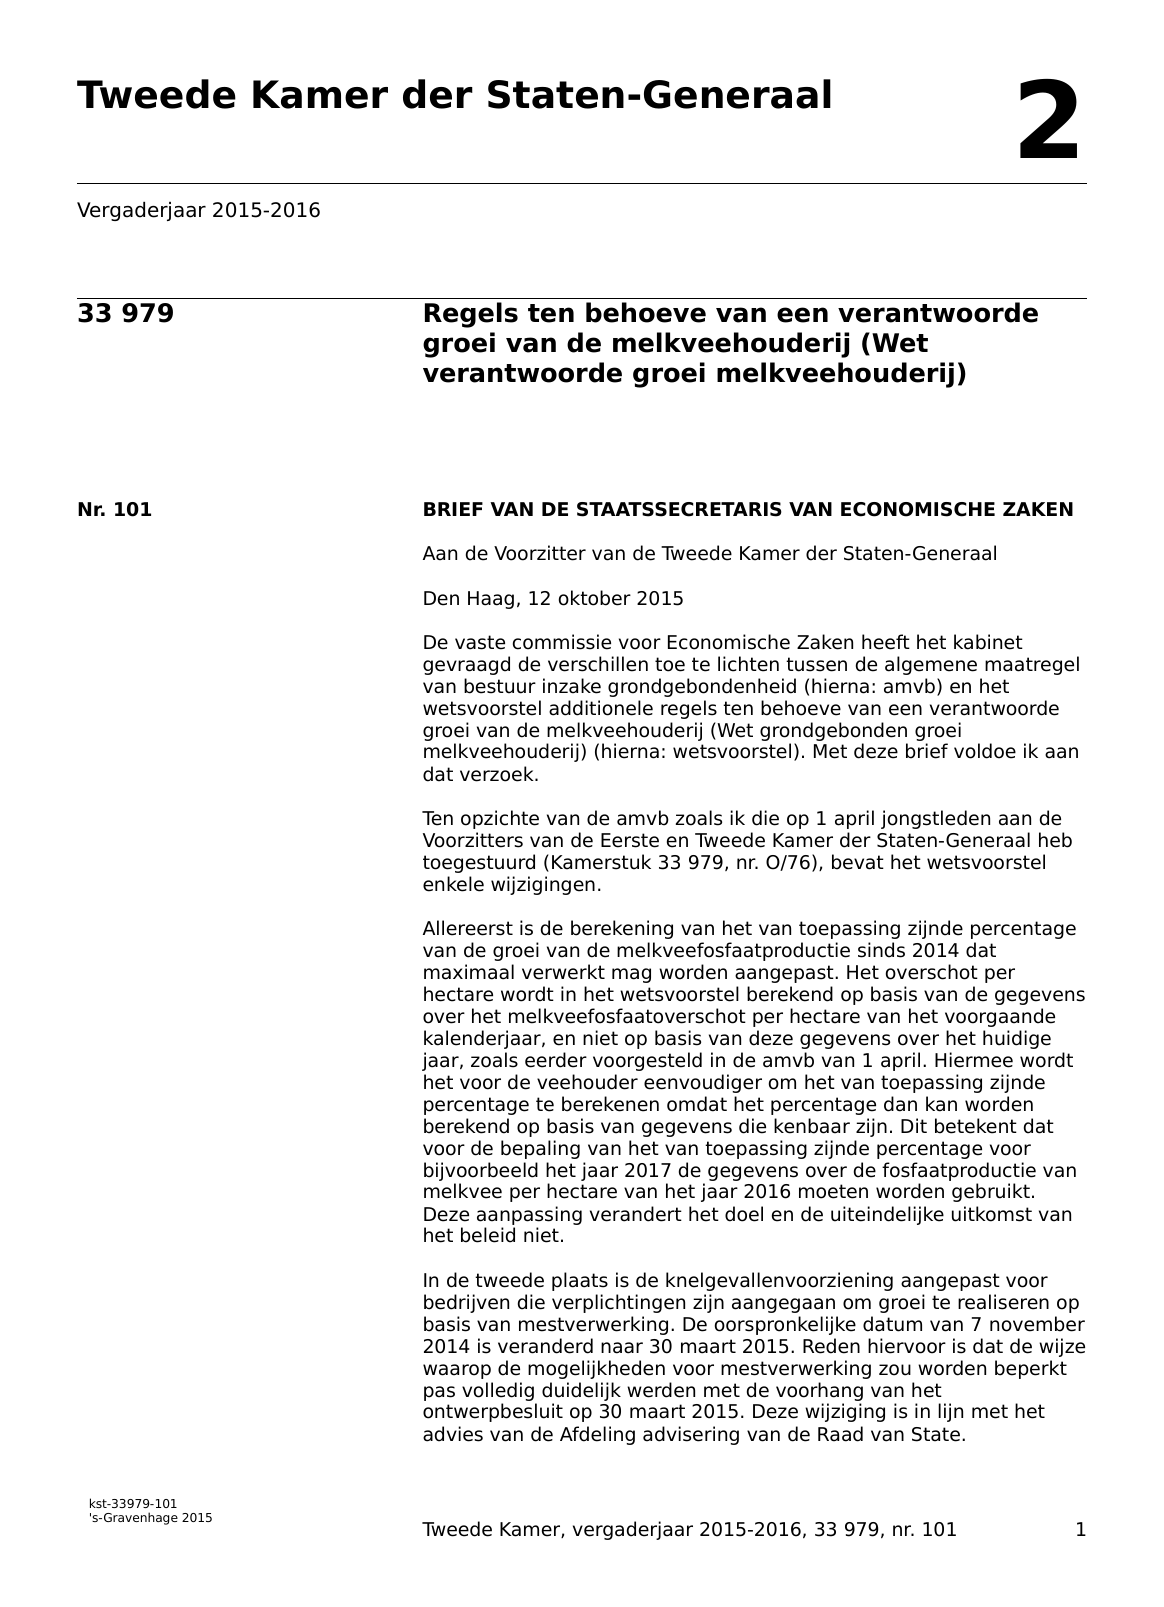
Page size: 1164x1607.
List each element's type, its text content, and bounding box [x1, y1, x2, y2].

table_header Tweede Kamer der Staten-Generaal [77, 59, 886, 183]
text kst-33979-101 [88, 1497, 323, 1511]
table_header 2 [886, 59, 1087, 183]
subtitle Nr. 101 BRIEF VAN DE STAATSSECRETARIS VAN ECONOMISCHE ZAKEN [77, 499, 1087, 521]
table_cell Vergaderjaar 2015-2016 [77, 184, 1087, 298]
text Ten opzichte van de amvb zoals ik die op 1 april jongstleden aan de Voorzitters van de Eerste en Tweede Kamer der Staten-Generaal heb toegestuurd (Kamerstuk 33 979, nr. O/76), bevat het wetsvoorstel enkele wijzigingen. [422, 808, 1087, 896]
subtitle 33 979 Regels ten behoeve van een verantwoorde groei van de melkveehouderij (Wet verantwoorde groei melkveehouderij) [77, 299, 1087, 388]
text Den Haag, 12 oktober 2015 [422, 587, 1087, 609]
text Aan de Voorzitter van de Tweede Kamer der Staten-Generaal [422, 543, 1087, 565]
text De vaste commissie voor Economische Zaken heeft het kabinet gevraagd de verschillen toe te lichten tussen de algemene maatregel van bestuur inzake grondgebondenheid (hierna: amvb) en het wetsvoorstel additionele regels ten behoeve van een verantwoorde groei van de melkveehouderij (Wet grondgebonden groei melkveehouderij) (hierna: wetsvoorstel). Met deze brief voldoe ik aan dat verzoek. [422, 632, 1087, 785]
text In de tweede plaats is de knelgevallenvoorziening aangepast voor bedrijven die verplichtingen zijn aangegaan om groei te realiseren op basis van mestverwerking. De oorspronkelijke datum van 7 november 2014 is veranderd naar 30 maart 2015. Reden hiervoor is dat de wijze waarop de mogelijkheden voor mestverwerking zou worden beperkt pas volledig duidelijk werden met de voorhang van het ontwerpbesluit op 30 maart 2015. Deze wijziging is in lijn met het advies van de Afdeling advisering van de Raad van State. [422, 1269, 1087, 1445]
text Allereerst is de berekening van het van toepassing zijnde percentage van de groei van de melkveefosfaatproductie sinds 2014 dat maximaal verwerkt mag worden aangepast. Het overschot per hectare wordt in het wetsvoorstel berekend op basis van de gegevens over het melkveefosfaatoverschot per hectare van het voorgaande kalenderjaar, en niet op basis van deze gegevens over het huidige jaar, zoals eerder voorgesteld in de amvb van 1 april. Hiermee wordt het voor de veehouder eenvoudiger om het van toepassing zijnde percentage te berekenen omdat het percentage dan kan worden berekend op basis van gegevens die kenbaar zijn. Dit betekent dat voor de bepaling van het van toepassing zijnde percentage voor bijvoorbeeld het jaar 2017 de gegevens over de fosfaatproductie van melkvee per hectare van het jaar 2016 moeten worden gebruikt. Deze aanpassing verandert het doel en de uiteindelijke uitkomst van het beleid niet. [422, 918, 1087, 1247]
text 's-Gravenhage 2015 [88, 1511, 323, 1525]
